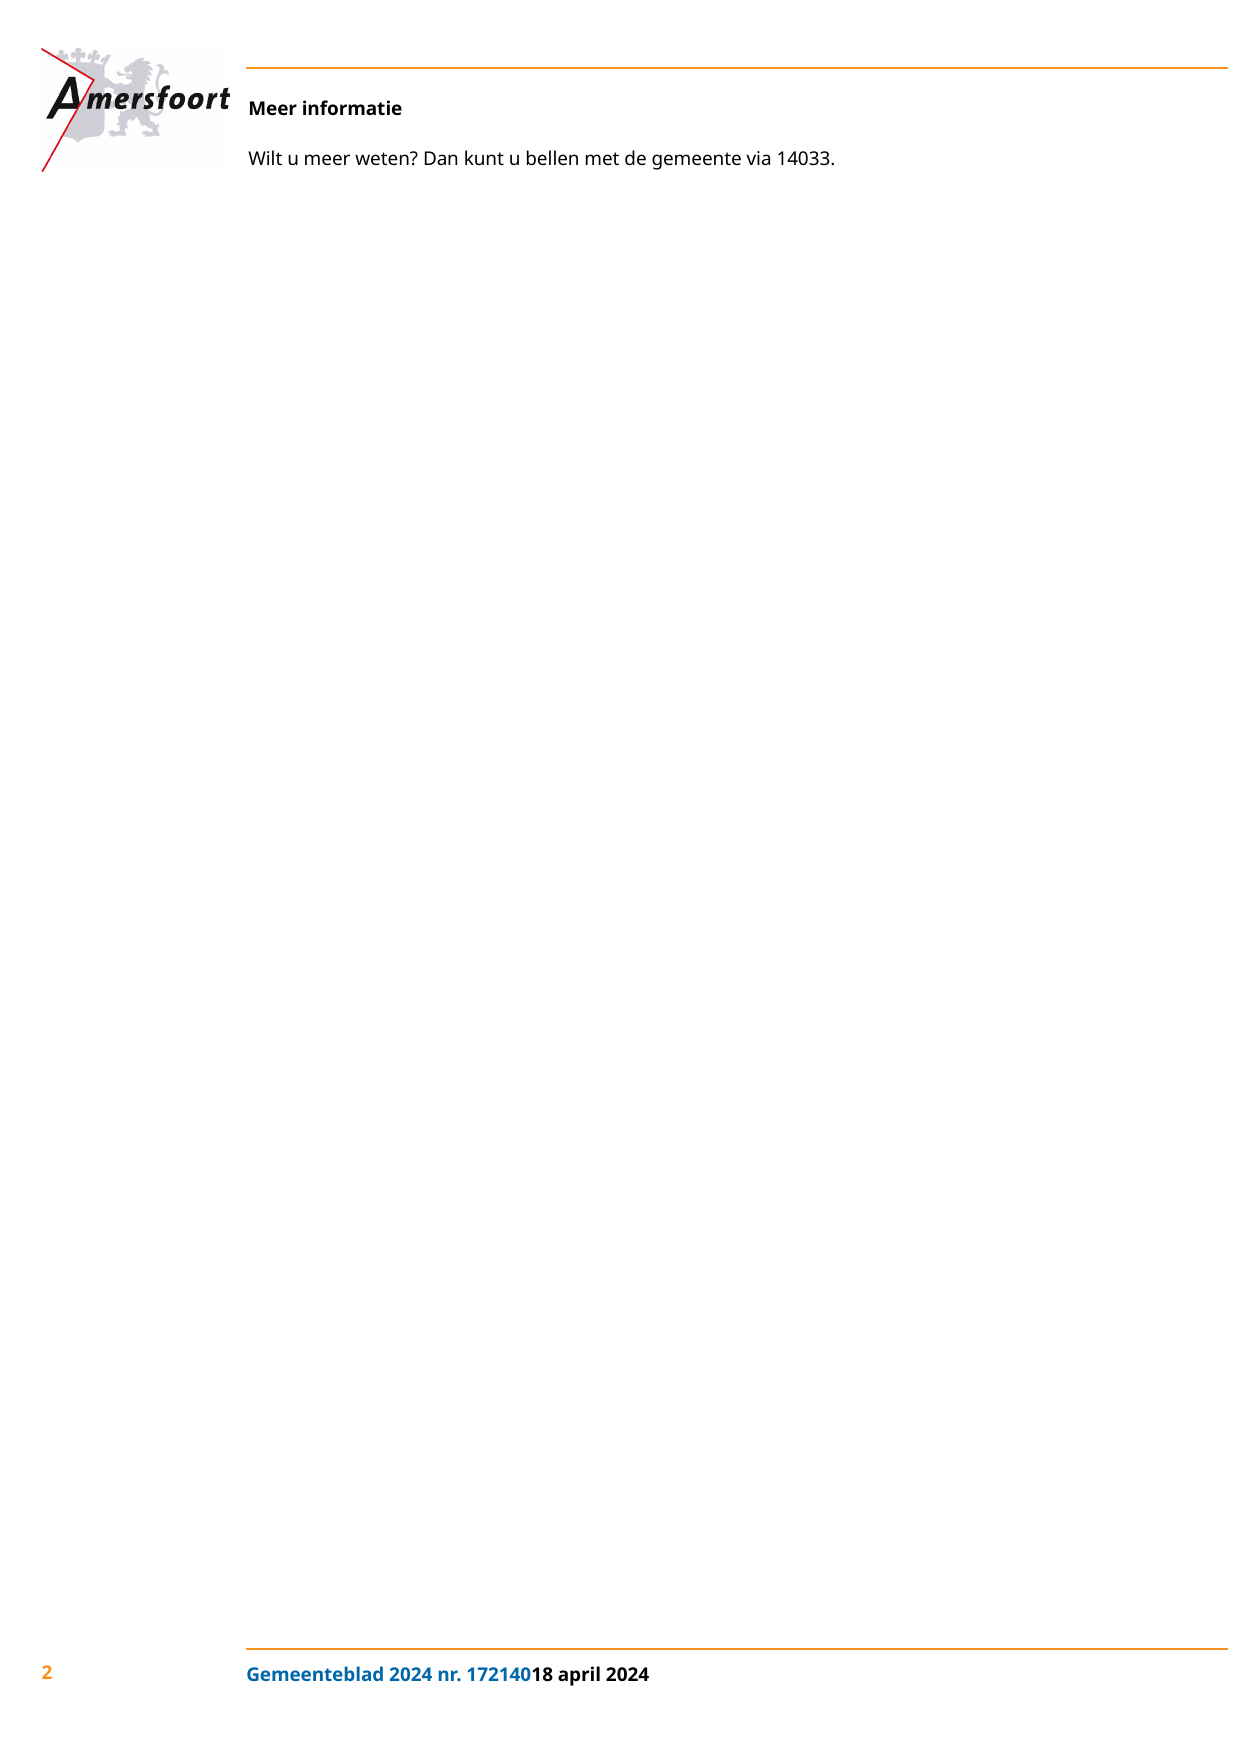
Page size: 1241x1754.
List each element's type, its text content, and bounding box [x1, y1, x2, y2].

picture [41, 47, 231, 172]
text Wilt u meer weten? Dan kunt u bellen met de gemeente via 14033. [248, 145, 1152, 171]
text Meer informatie [248, 95, 1152, 121]
